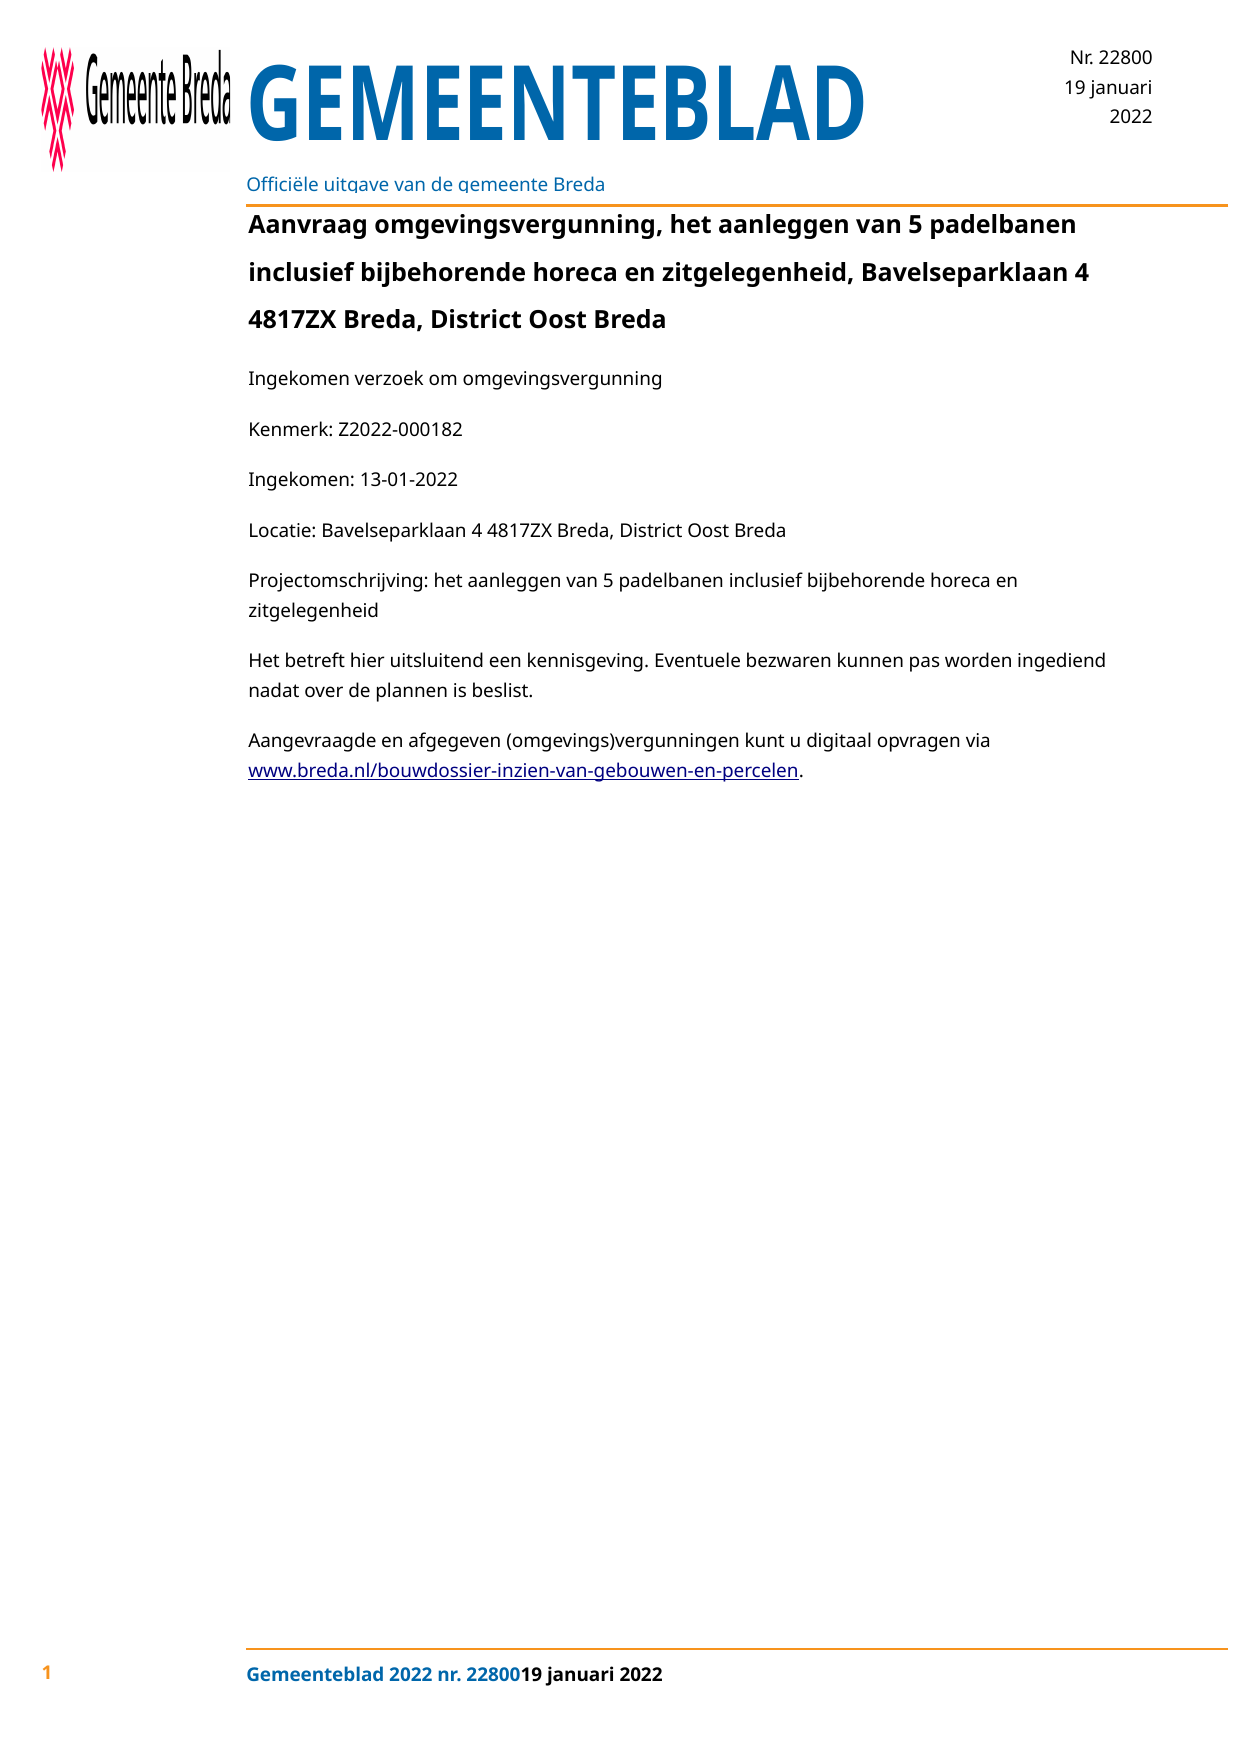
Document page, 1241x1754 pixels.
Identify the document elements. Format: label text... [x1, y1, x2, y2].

text Kenmerk: Z2022-000182 [248, 416, 1152, 442]
text Aangevraagde en afgegeven (omgevings)vergunningen kunt u digitaal opvragen via www.breda.nl/bouwdossier-inzien-van-gebouwen-en-percelen. [248, 727, 1152, 782]
text Het betreft hier uitsluitend een kennisgeving. Eventuele bezwaren kunnen pas worden ingediend nadat over de plannen is beslist. [248, 647, 1152, 702]
text Ingekomen: 13-01-2022 [248, 466, 1152, 492]
text Projectomschrijving: het aanleggen van 5 padelbanen inclusief bijbehorende horeca en zitgelegenheid [248, 567, 1152, 622]
text Ingekomen verzoek om omgevingsvergunning [248, 366, 1152, 391]
text Aanvraag omgevingsvergunning, het aanleggen van 5 padelbanen inclusief bijbehorende horeca en zitgelegenheid, Bavelseparklaan 4 4817ZX Breda, District Oost Breda [248, 207, 1152, 336]
picture [41, 47, 231, 172]
text Locatie: Bavelseparklaan 4 4817ZX Breda, District Oost Breda [248, 517, 1152, 542]
